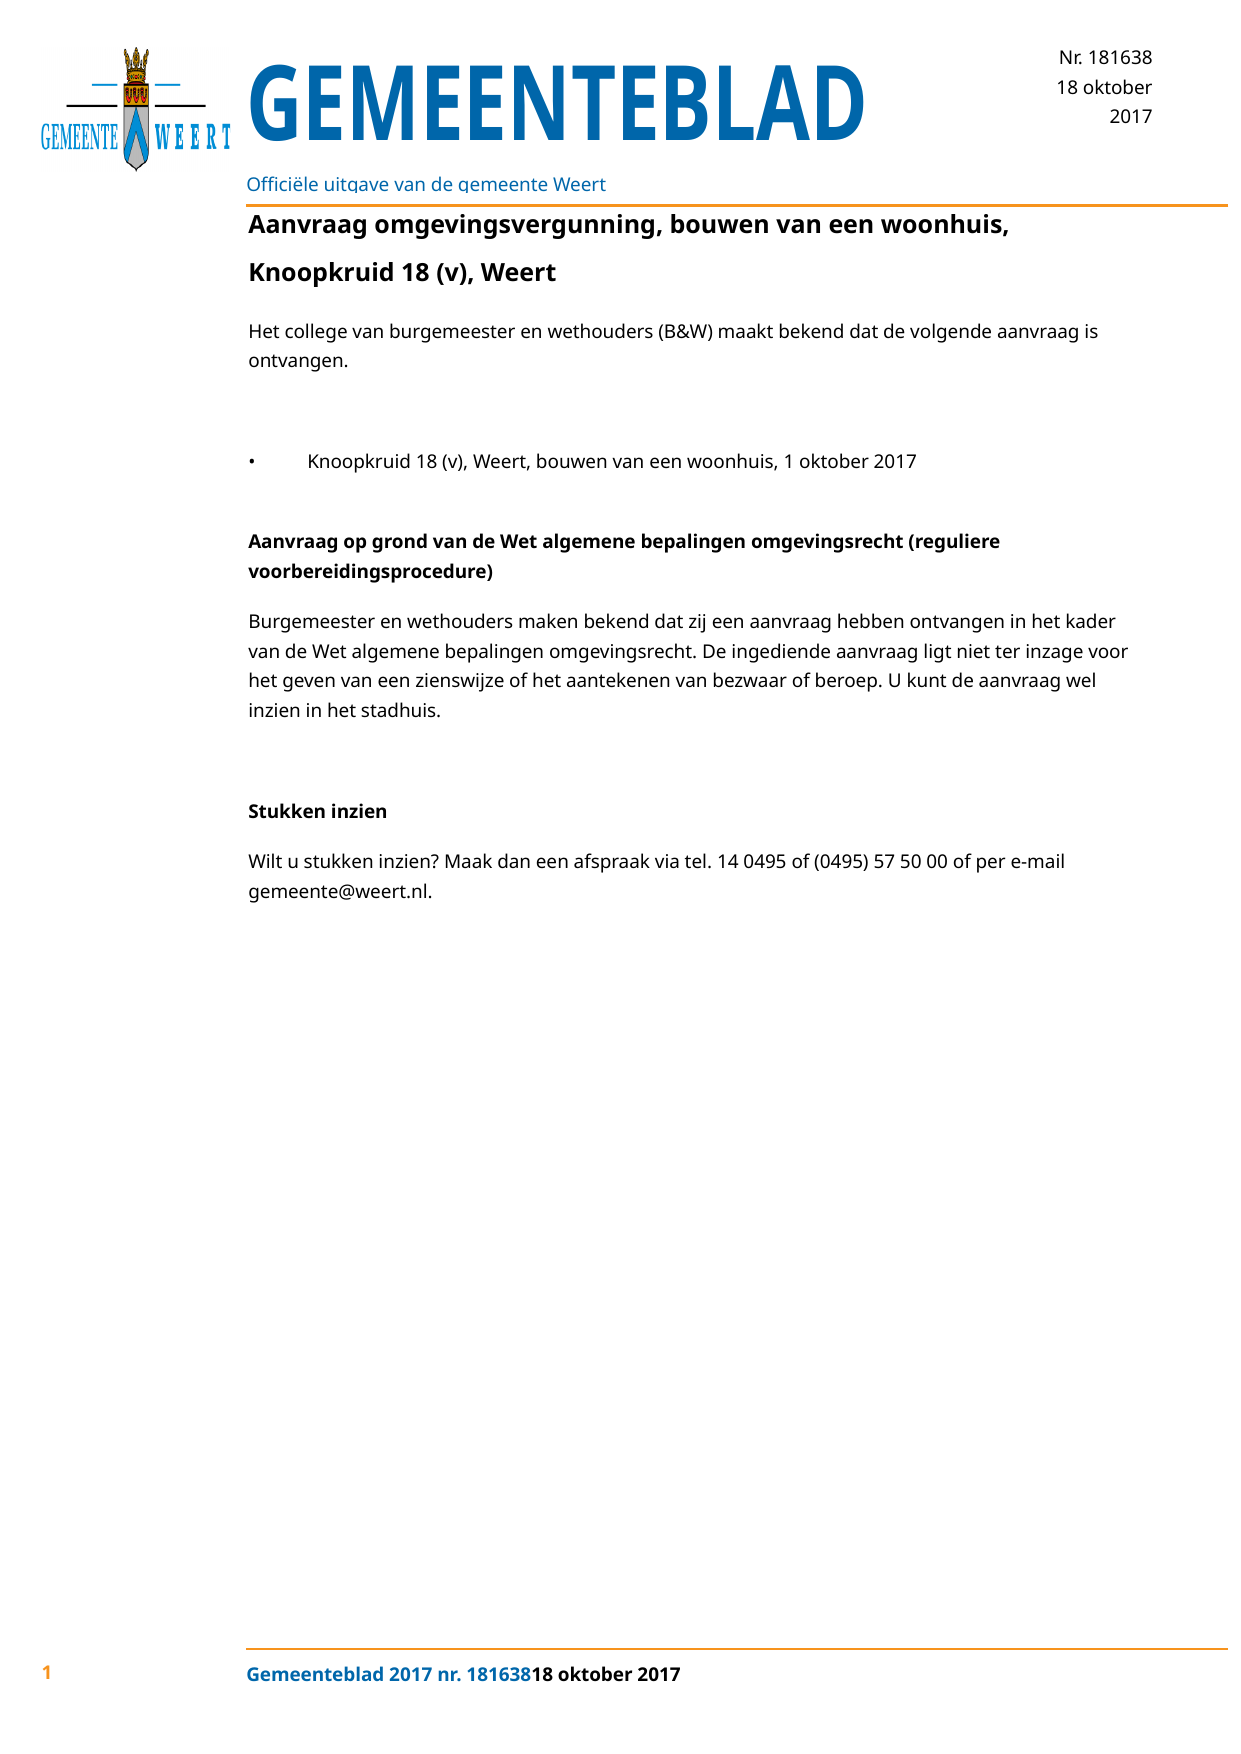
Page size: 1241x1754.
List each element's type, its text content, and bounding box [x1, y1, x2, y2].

text Het college van burgemeester en wethouders (B&W) maakt bekend dat de volgende aanvraag is ontvangen. [248, 318, 1152, 373]
list Knoopkruid 18 (v), Weert, bouwen van een woonhuis, 1 oktober 2017 [248, 448, 1152, 474]
picture [41, 47, 231, 172]
text Wilt u stukken inzien? Maak dan een afspraak via tel. 14 0495 of (0495) 57 50 00 of per e-mail gemeente@weert.nl. [248, 848, 1152, 904]
text Stukken inzien [248, 798, 1152, 824]
text Aanvraag op grond van de Wet algemene bepalingen omgevingsrecht (reguliere voorbereidingsprocedure) [248, 528, 1152, 584]
text Aanvraag omgevingsvergunning, bouwen van een woonhuis, Knoopkruid 18 (v), Weert [248, 207, 1152, 288]
text Burgemeester en wethouders maken bekend dat zij een aanvraag hebben ontvangen in het kader van de Wet algemene bepalingen omgevingsrecht. De ingediende aanvraag ligt niet ter inzage voor het geven van een zienswijze of het aantekenen van bezwaar of beroep. U kunt de aanvraag wel inzien in het stadhuis. [248, 608, 1152, 723]
